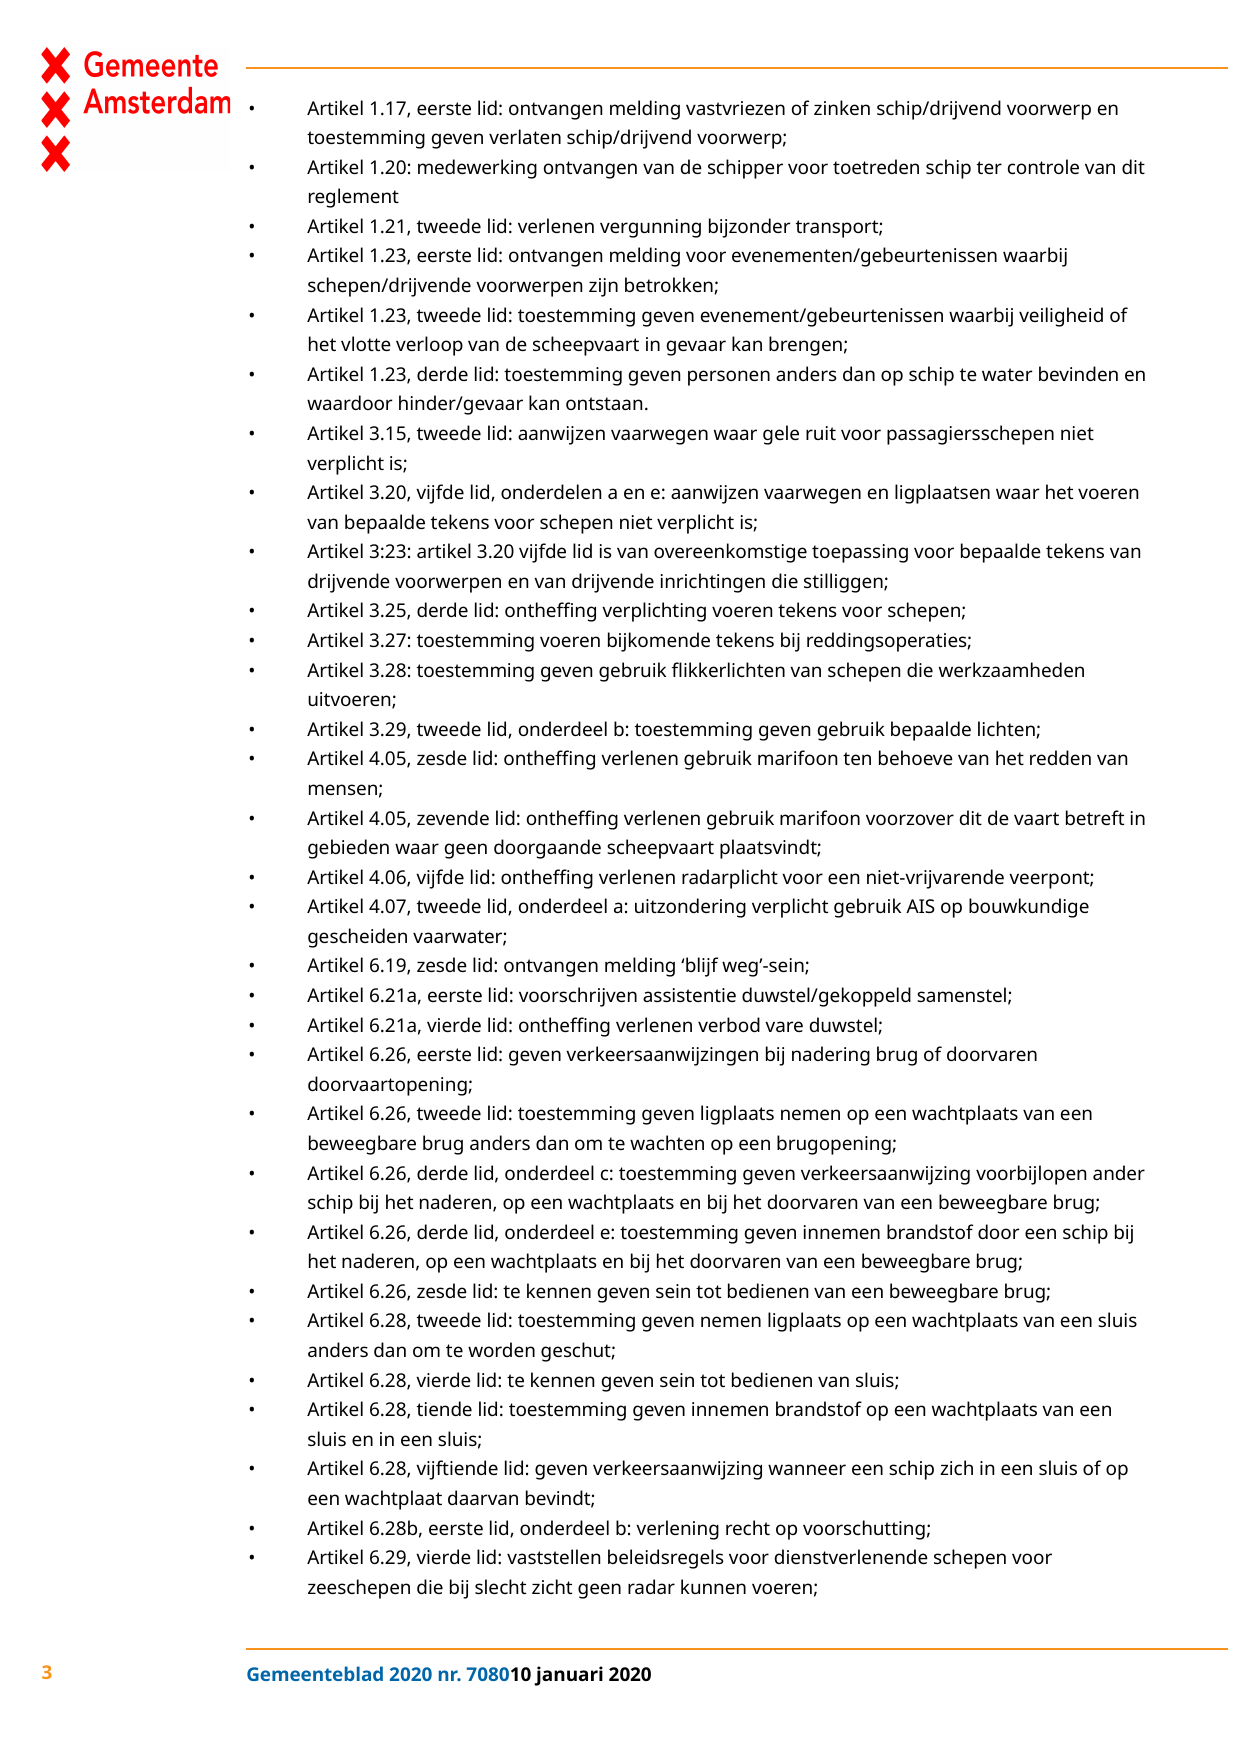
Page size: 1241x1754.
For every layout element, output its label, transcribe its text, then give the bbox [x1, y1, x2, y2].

list Artikel 3.25, derde lid: ontheffing verplichting voeren tekens voor schepen; [248, 598, 1152, 623]
picture [41, 47, 231, 172]
list Artikel 6.26, eerste lid: geven verkeersaanwijzingen bij nadering brug of doorvaren doorvaartopening; [248, 1041, 1152, 1097]
list Artikel 1.17, eerste lid: ontvangen melding vastvriezen of zinken schip/drijvend voorwerp en toestemming geven verlaten schip/drijvend voorwerp; [248, 95, 1152, 150]
list Artikel 6.28, tweede lid: toestemming geven nemen ligplaats op een wachtplaats van een sluis anders dan om te worden geschut; [248, 1308, 1152, 1363]
list Artikel 1.23, tweede lid: toestemming geven evenement/gebeurtenissen waarbij veiligheid of het vlotte verloop van de scheepvaart in gevaar kan brengen; [248, 302, 1152, 357]
list Artikel 3.20, vijfde lid, onderdelen a en e: aanwijzen vaarwegen en ligplaatsen waar het voeren van bepaalde tekens voor schepen niet verplicht is; [248, 479, 1152, 535]
list Artikel 1.20: medewerking ontvangen van de schipper voor toetreden schip ter controle van dit reglement [248, 154, 1152, 209]
list Artikel 6.28, vijftiende lid: geven verkeersaanwijzing wanneer een schip zich in een sluis of op een wachtplaat daarvan bevindt; [248, 1456, 1152, 1511]
list Artikel 1.23, derde lid: toestemming geven personen anders dan op schip te water bevinden en waardoor hinder/gevaar kan ontstaan. [248, 361, 1152, 416]
list Artikel 4.06, vijfde lid: ontheffing verlenen radarplicht voor een niet-vrijvarende veerpont; [248, 864, 1152, 890]
list Artikel 1.21, tweede lid: verlenen vergunning bijzonder transport; [248, 213, 1152, 239]
list Artikel 6.28, vierde lid: te kennen geven sein tot bedienen van sluis; [248, 1367, 1152, 1393]
list Artikel 6.28b, eerste lid, onderdeel b: verlening recht op voorschutting; [248, 1515, 1152, 1541]
list Artikel 3.27: toestemming voeren bijkomende tekens bij reddingsoperaties; [248, 627, 1152, 653]
list Artikel 6.26, tweede lid: toestemming geven ligplaats nemen op een wachtplaats van een beweegbare brug anders dan om te wachten op een brugopening; [248, 1101, 1152, 1156]
list Artikel 4.07, tweede lid, onderdeel a: uitzondering verplicht gebruik AIS op bouwkundige gescheiden vaarwater; [248, 893, 1152, 949]
list Artikel 4.05, zevende lid: ontheffing verlenen gebruik marifoon voorzover dit de vaart betreft in gebieden waar geen doorgaande scheepvaart plaatsvindt; [248, 805, 1152, 860]
list Artikel 3:23: artikel 3.20 vijfde lid is van overeenkomstige toepassing voor bepaalde tekens van drijvende voorwerpen en van drijvende inrichtingen die stilliggen; [248, 538, 1152, 594]
list Artikel 6.28, tiende lid: toestemming geven innemen brandstof op een wachtplaats van een sluis en in een sluis; [248, 1396, 1152, 1452]
list Artikel 1.23, eerste lid: ontvangen melding voor evenementen/gebeurtenissen waarbij schepen/drijvende voorwerpen zijn betrokken; [248, 243, 1152, 298]
list Artikel 3.15, tweede lid: aanwijzen vaarwegen waar gele ruit voor passagiersschepen niet verplicht is; [248, 420, 1152, 476]
list Artikel 3.29, tweede lid, onderdeel b: toestemming geven gebruik bepaalde lichten; [248, 716, 1152, 742]
list Artikel 3.28: toestemming geven gebruik flikkerlichten van schepen die werkzaamheden uitvoeren; [248, 657, 1152, 712]
list Artikel 4.05, zesde lid: ontheffing verlenen gebruik marifoon ten behoeve van het redden van mensen; [248, 746, 1152, 801]
list Artikel 6.26, derde lid, onderdeel c: toestemming geven verkeersaanwijzing voorbijlopen ander schip bij het naderen, op een wachtplaats en bij het doorvaren van een beweegbare brug; [248, 1160, 1152, 1215]
list Artikel 6.21a, eerste lid: voorschrijven assistentie duwstel/gekoppeld samenstel; [248, 982, 1152, 1008]
list Artikel 6.21a, vierde lid: ontheffing verlenen verbod vare duwstel; [248, 1012, 1152, 1038]
list Artikel 6.19, zesde lid: ontvangen melding ‘blijf weg’-sein; [248, 953, 1152, 978]
list Artikel 6.29, vierde lid: vaststellen beleidsregels voor dienstverlenende schepen voor zeeschepen die bij slecht zicht geen radar kunnen voeren; [248, 1544, 1152, 1600]
list Artikel 6.26, derde lid, onderdeel e: toestemming geven innemen brandstof door een schip bij het naderen, op een wachtplaats en bij het doorvaren van een beweegbare brug; [248, 1219, 1152, 1274]
list Artikel 6.26, zesde lid: te kennen geven sein tot bedienen van een beweegbare brug; [248, 1278, 1152, 1304]
